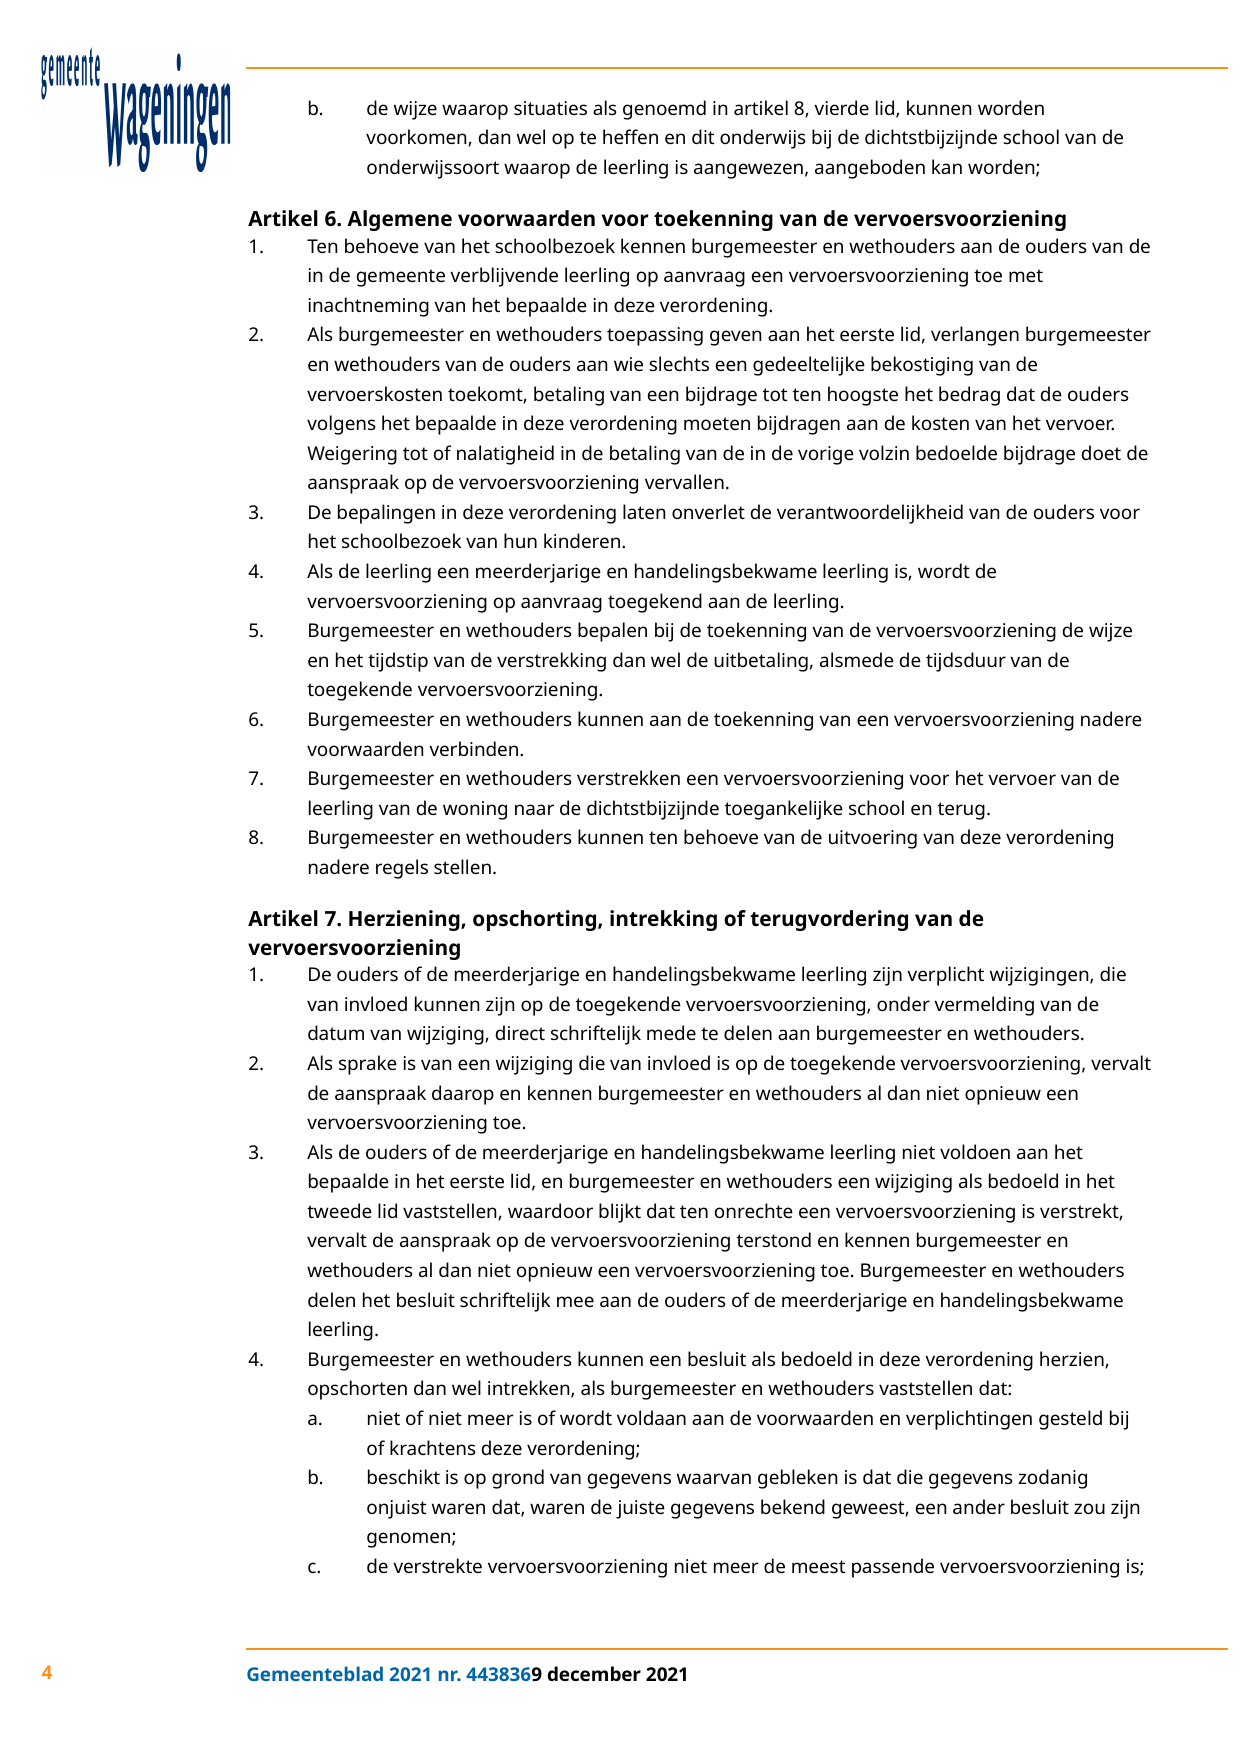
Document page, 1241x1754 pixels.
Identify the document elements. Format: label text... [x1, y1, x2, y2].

list de verstrekte vervoersvoorziening niet meer de meest passende vervoersvoorziening is; [307, 1553, 1152, 1579]
list Als sprake is van een wijziging die van invloed is op de toegekende vervoersvoorziening, vervalt de aanspraak daarop en kennen burgemeester en wethouders al dan niet opnieuw een vervoersvoorziening toe. [248, 1050, 1152, 1135]
list Burgemeester en wethouders kunnen ten behoeve van de uitvoering van deze verordening nadere regels stellen. [248, 824, 1152, 880]
list De ouders of de meerderjarige en handelingsbekwame leerling zijn verplicht wijzigingen, die van invloed kunnen zijn op de toegekende vervoersvoorziening, onder vermelding van de datum van wijziging, direct schriftelijk mede te delen aan burgemeester en wethouders. [248, 961, 1152, 1046]
list Burgemeester en wethouders bepalen bij de toekenning van de vervoersvoorziening de wijze en het tijdstip van de verstrekking dan wel de uitbetaling, alsmede de tijdsduur van de toegekende vervoersvoorziening. [248, 617, 1152, 702]
list de wijze waarop situaties als genoemd in artikel 8, vierde lid, kunnen worden voorkomen, dan wel op te heffen en dit onderwijs bij de dichtstbijzijnde school van de onderwijssoort waarop de leerling is aangewezen, aangeboden kan worden; [307, 95, 1152, 180]
list Burgemeester en wethouders kunnen aan de toekenning van een vervoersvoorziening nadere voorwaarden verbinden. [248, 706, 1152, 761]
list Als burgemeester en wethouders toepassing geven aan het eerste lid, verlangen burgemeester en wethouders van de ouders aan wie slechts een gedeeltelijke bekostiging van de vervoerskosten toekomt, betaling van een bijdrage tot ten hoogste het bedrag dat de ouders volgens het bepaalde in deze verordening moeten bijdragen aan de kosten van het vervoer. Weigering tot of nalatigheid in de betaling van de in de vorige volzin bedoelde bijdrage doet de aanspraak op de vervoersvoorziening vervallen. [248, 322, 1152, 495]
list Ten behoeve van het schoolbezoek kennen burgemeester en wethouders aan de ouders van de in de gemeente verblijvende leerling op aanvraag een vervoersvoorziening toe met inachtneming van het bepaalde in deze verordening. [248, 233, 1152, 318]
list beschikt is op grond van gegevens waarvan gebleken is dat die gegevens zodanig onjuist waren dat, waren de juiste gegevens bekend geweest, een ander besluit zou zijn genomen; [307, 1464, 1152, 1549]
list De bepalingen in deze verordening laten onverlet de verantwoordelijkheid van de ouders voor het schoolbezoek van hun kinderen. [248, 499, 1152, 554]
list Als de ouders of de meerderjarige en handelingsbekwame leerling niet voldoen aan het bepaalde in het eerste lid, en burgemeester en wethouders een wijziging als bedoeld in het tweede lid vaststellen, waardoor blijkt dat ten onrechte een vervoersvoorziening is verstrekt, vervalt de aanspraak op de vervoersvoorziening terstond en kennen burgemeester en wethouders al dan niet opnieuw een vervoersvoorziening toe. Burgemeester en wethouders delen het besluit schriftelijk mee aan de ouders of de meerderjarige en handelingsbekwame leerling. [248, 1139, 1152, 1342]
list Burgemeester en wethouders verstrekken een vervoersvoorziening voor het vervoer van de leerling van de woning naar de dichtstbijzijnde toegankelijke school en terug. [248, 765, 1152, 821]
list Burgemeester en wethouders kunnen een besluit als bedoeld in deze verordening herzien, opschorten dan wel intrekken, als burgemeester en wethouders vaststellen dat: [248, 1346, 1152, 1401]
text Artikel 6. Algemene voorwaarden voor toekenning van de vervoersvoorziening [248, 204, 1152, 233]
text Artikel 7. Herziening, opschorting, intrekking of terugvordering van de vervoersvoorziening [248, 904, 1152, 961]
list niet of niet meer is of wordt voldaan aan de voorwaarden en verplichtingen gesteld bij of krachtens deze verordening; [307, 1405, 1152, 1460]
picture [41, 47, 231, 172]
list Als de leerling een meerderjarige en handelingsbekwame leerling is, wordt de vervoersvoorziening op aanvraag toegekend aan de leerling. [248, 558, 1152, 613]
